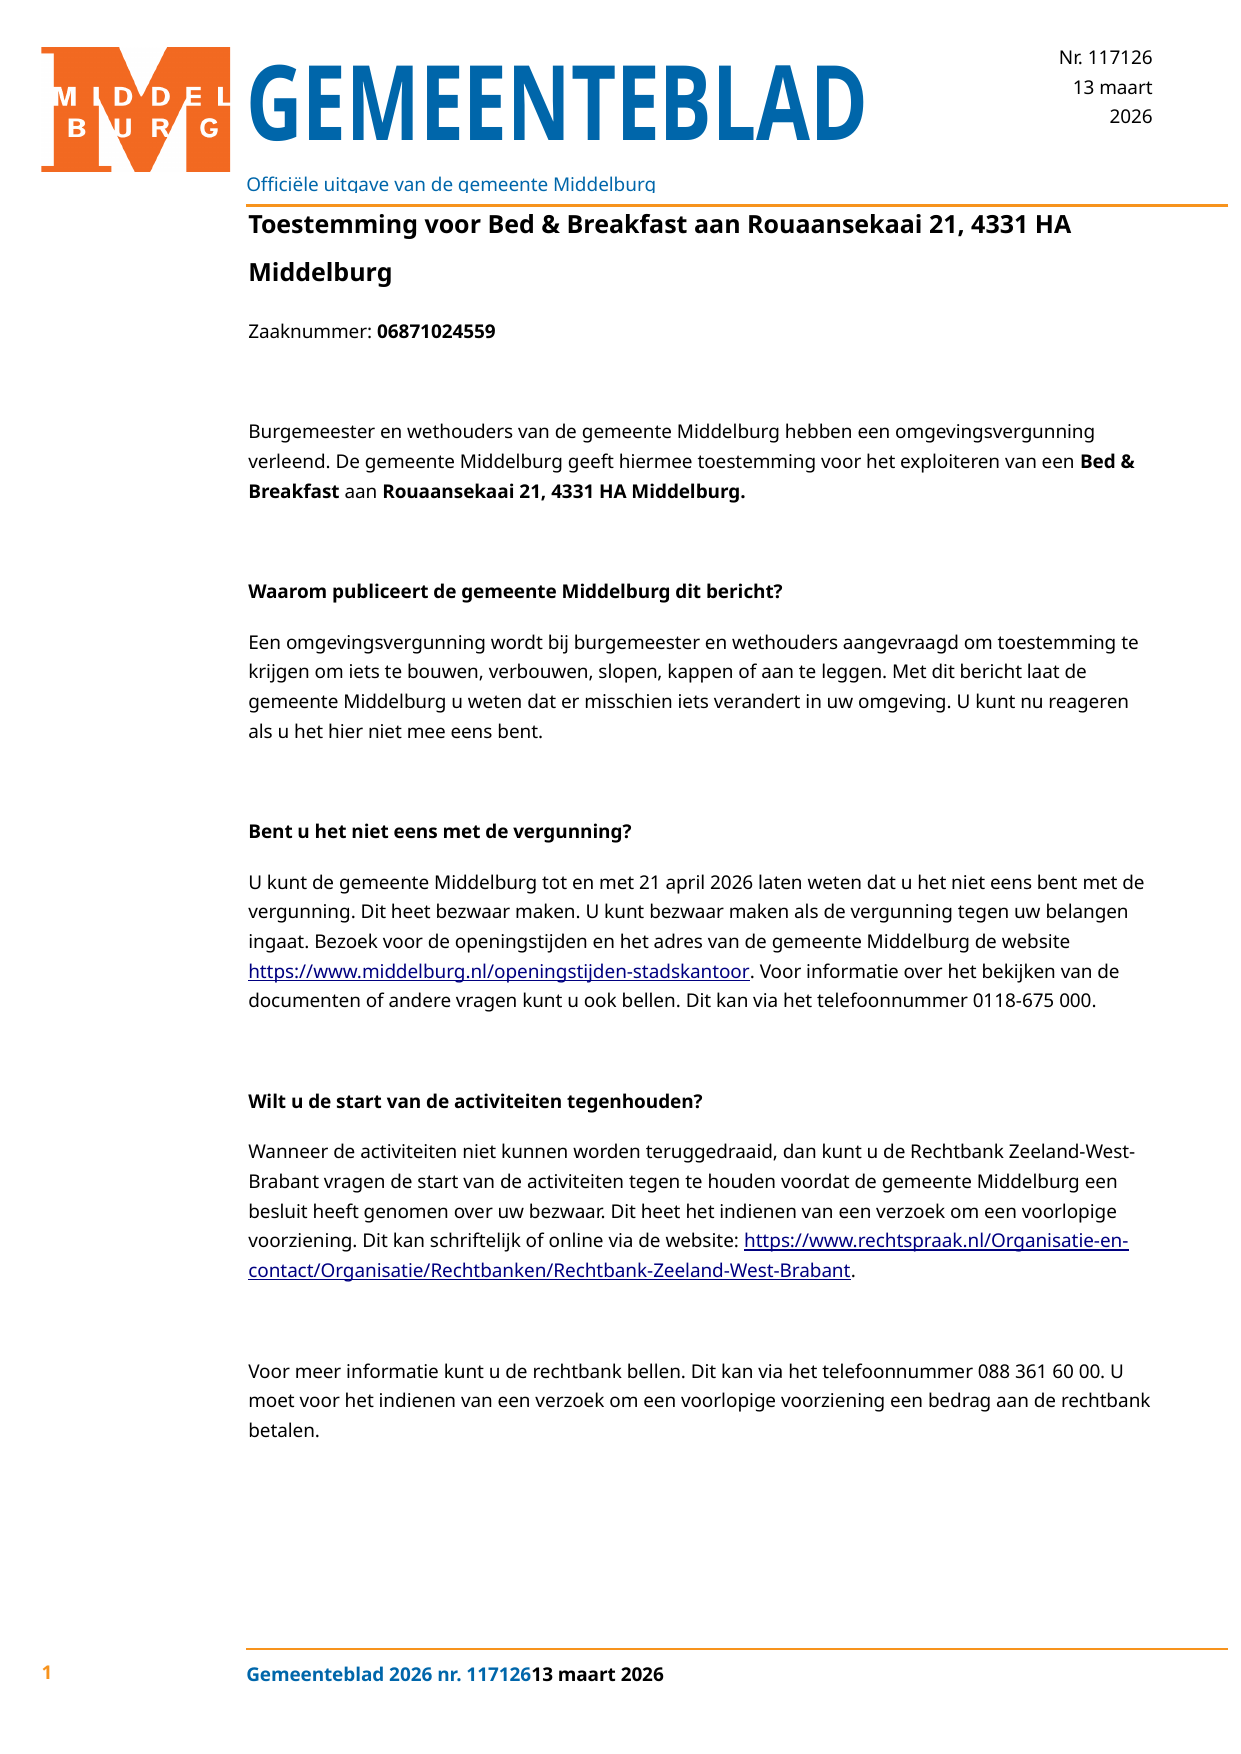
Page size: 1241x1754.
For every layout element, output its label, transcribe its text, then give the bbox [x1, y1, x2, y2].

text Burgemeester en wethouders van de gemeente Middelburg hebben een omgevingsvergunning verleend. De gemeente Middelburg geeft hiermee toestemming voor het exploiteren van een Bed & Breakfast aan Rouaansekaai 21, 4331 HA Middelburg. [248, 419, 1152, 504]
text Wanneer de activiteiten niet kunnen worden teruggedraaid, dan kunt u de Rechtbank Zeeland-West-Brabant vragen de start van de activiteiten tegen te houden voordat de gemeente Middelburg een besluit heeft genomen over uw bezwaar. Dit heet het indienen van een verzoek om een voorlopige voorziening. Dit kan schriftelijk of online via de website: https://www.rechtspraak.nl/Organisatie-en-contact/Organisatie/Rechtbanken/Rechtbank-Zeeland-West-Brabant. [248, 1139, 1152, 1283]
text Zaaknummer: 06871024559 [248, 318, 1152, 344]
picture [41, 47, 231, 172]
text Wilt u de start van de activiteiten tegenhouden? [248, 1088, 1152, 1114]
text Bent u het niet eens met de vergunning? [248, 819, 1152, 844]
text Een omgevingsvergunning wordt bij burgemeester en wethouders aangevraagd om toestemming te krijgen om iets te bouwen, verbouwen, slopen, kappen of aan te leggen. Met dit bericht laat de gemeente Middelburg u weten dat er misschien iets verandert in uw omgeving. U kunt nu reageren als u het hier niet mee eens bent. [248, 629, 1152, 744]
text Waarom publiceert de gemeente Middelburg dit bericht? [248, 579, 1152, 604]
text Voor meer informatie kunt u de rechtbank bellen. Dit kan via het telefoonnummer 088 361 60 00. U moet voor het indienen van een verzoek om een voorlopige voorziening een bedrag aan de rechtbank betalen. [248, 1358, 1152, 1443]
text Toestemming voor Bed & Breakfast aan Rouaansekaai 21, 4331 HA Middelburg [248, 207, 1152, 288]
text U kunt de gemeente Middelburg tot en met 21 april 2026 laten weten dat u het niet eens bent met de vergunning. Dit heet bezwaar maken. U kunt bezwaar maken als de vergunning tegen uw belangen ingaat. Bezoek voor de openingstijden en het adres van de gemeente Middelburg de website https://www.middelburg.nl/openingstijden-stadskantoor. Voor informatie over het bekijken van de documenten of andere vragen kunt u ook bellen. Dit kan via het telefoonnummer 0118-675 000. [248, 869, 1152, 1013]
